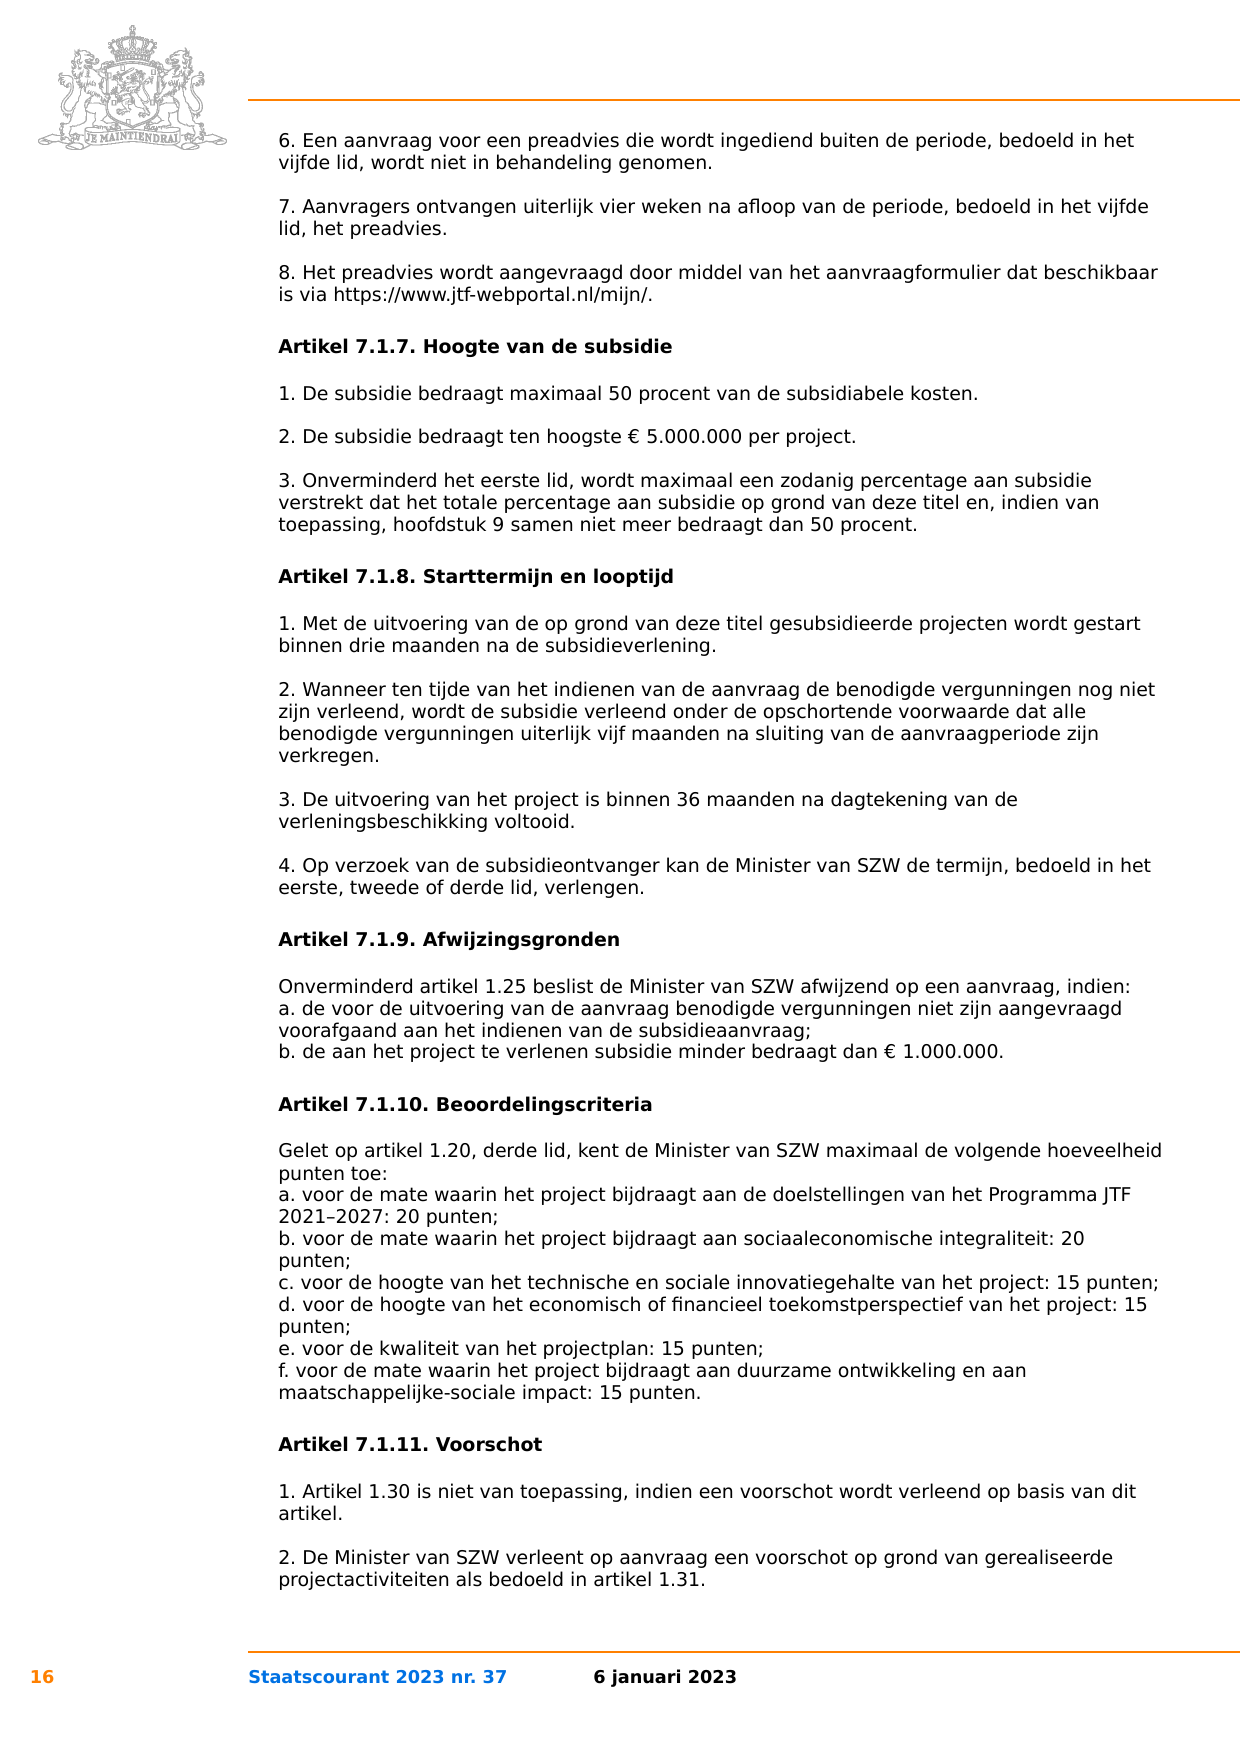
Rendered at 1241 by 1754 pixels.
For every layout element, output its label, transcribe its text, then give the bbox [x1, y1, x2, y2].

text d. voor de hoogte van het economisch of financieel toekomstperspectief van het project: 15 punten; [278, 1294, 1163, 1338]
text f. voor de mate waarin het project bijdraagt aan duurzame ontwikkeling en aan maatschappelijke-sociale impact: 15 punten. [278, 1360, 1163, 1404]
text b. voor de mate waarin het project bijdraagt aan sociaaleconomische integraliteit: 20 punten; [278, 1228, 1163, 1272]
text 6. Een aanvraag voor een preadvies die wordt ingediend buiten de periode, bedoeld in het vijfde lid, wordt niet in behandeling genomen. [278, 130, 1163, 174]
text 3. Onverminderd het eerste lid, wordt maximaal een zodanig percentage aan subsidie verstrekt dat het totale percentage aan subsidie op grond van deze titel en, indien van toepassing, hoofdstuk 9 samen niet meer bedraagt dan 50 procent. [278, 470, 1163, 536]
text Gelet op artikel 1.20, derde lid, kent de Minister van SZW maximaal de volgende hoeveelheid punten toe: [278, 1140, 1163, 1184]
text c. voor de hoogte van het technische en sociale innovatiegehalte van het project: 15 punten; [278, 1272, 1163, 1294]
text 3. De uitvoering van het project is binnen 36 maanden na dagtekening van de verleningsbeschikking voltooid. [278, 789, 1163, 833]
picture [38, 25, 227, 150]
text 1. Artikel 1.30 is niet van toepassing, indien een voorschot wordt verleend op basis van dit artikel. [278, 1481, 1163, 1525]
text 7. Aanvragers ontvangen uiterlijk vier weken na afloop van de periode, bedoeld in het vijfde lid, het preadvies. [278, 196, 1163, 240]
text Onverminderd artikel 1.25 beslist de Minister van SZW afwijzend op een aanvraag, indien: [278, 976, 1163, 997]
text e. voor de kwaliteit van het projectplan: 15 punten; [278, 1338, 1163, 1360]
subtitle Artikel 7.1.7. Hoogte van de subsidie [278, 336, 1163, 357]
subtitle Artikel 7.1.8. Starttermijn en looptijd [278, 566, 1163, 588]
text 2. De Minister van SZW verleent op aanvraag een voorschot op grond van gerealiseerde projectactiviteiten als bedoeld in artikel 1.31. [278, 1547, 1163, 1591]
text 2. De subsidie bedraagt ten hoogste € 5.000.000 per project. [278, 426, 1163, 448]
text a. voor de mate waarin het project bijdraagt aan de doelstellingen van het Programma JTF 2021–2027: 20 punten; [278, 1184, 1163, 1228]
text a. de voor de uitvoering van de aanvraag benodigde vergunningen niet zijn aangevraagd voorafgaand aan het indienen van de subsidieaanvraag; [278, 997, 1163, 1041]
text 4. Op verzoek van de subsidieontvanger kan de Minister van SZW de termijn, bedoeld in het eerste, tweede of derde lid, verlengen. [278, 854, 1163, 898]
text 1. Met de uitvoering van de op grond van deze titel gesubsidieerde projecten wordt gestart binnen drie maanden na de subsidieverlening. [278, 613, 1163, 657]
text 2. Wanneer ten tijde van het indienen van de aanvraag de benodigde vergunningen nog niet zijn verleend, wordt de subsidie verleend onder de opschortende voorwaarde dat alle benodigde vergunningen uiterlijk vijf maanden na sluiting van de aanvraagperiode zijn verkregen. [278, 679, 1163, 767]
subtitle Artikel 7.1.11. Voorschot [278, 1434, 1163, 1456]
text 1. De subsidie bedraagt maximaal 50 procent van de subsidiabele kosten. [278, 382, 1163, 404]
subtitle Artikel 7.1.10. Beoordelingscriteria [278, 1093, 1163, 1115]
subtitle Artikel 7.1.9. Afwijzingsgronden [278, 928, 1163, 951]
text 8. Het preadvies wordt aangevraagd door middel van het aanvraagformulier dat beschikbaar is via https://www.jtf-webportal.nl/mijn/. [278, 262, 1163, 306]
text b. de aan het project te verlenen subsidie minder bedraagt dan € 1.000.000. [278, 1041, 1163, 1063]
